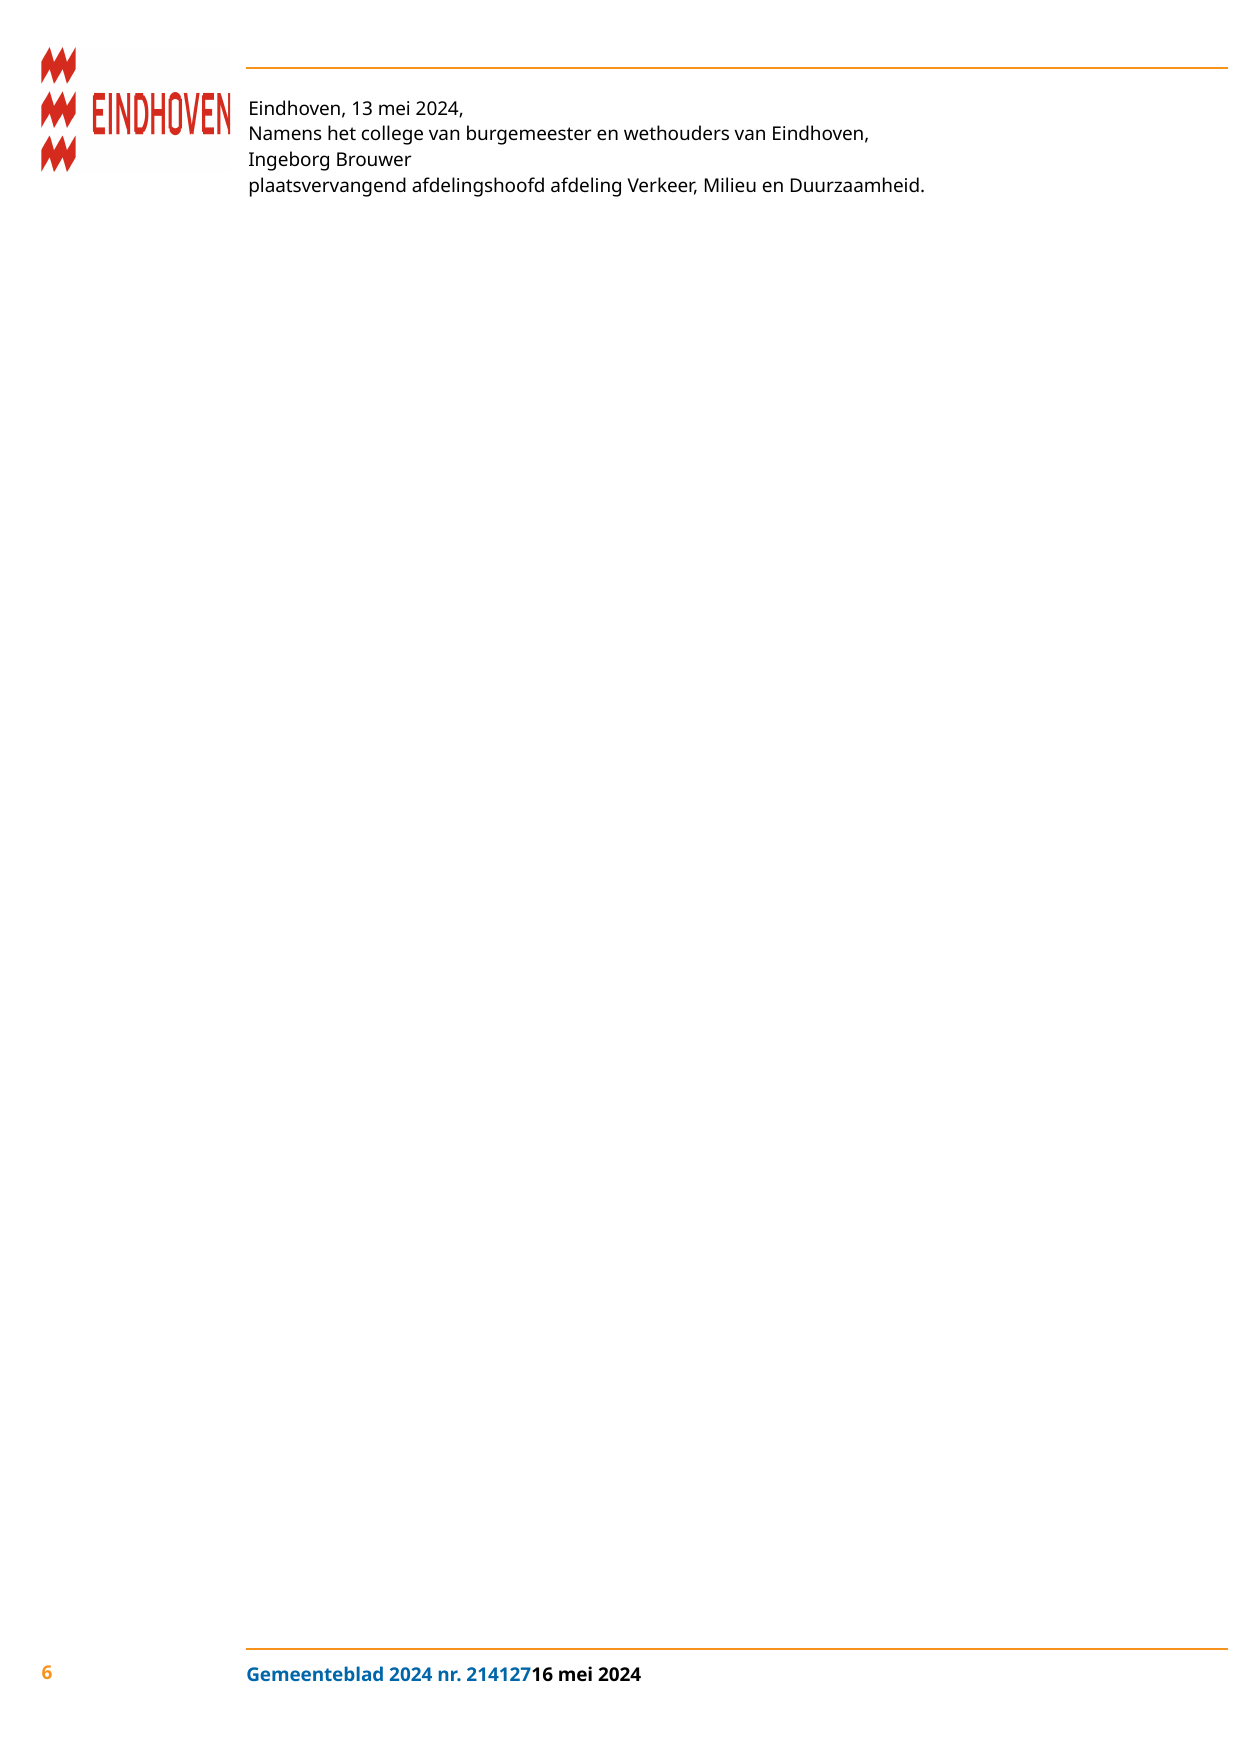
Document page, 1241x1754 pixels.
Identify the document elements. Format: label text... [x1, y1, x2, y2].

text plaatsvervangend afdelingshoofd afdeling Verkeer, Milieu en Duurzaamheid. [248, 172, 1152, 198]
text Eindhoven, 13 mei 2024, [248, 95, 1152, 121]
text Ingeborg Brouwer [248, 146, 1152, 172]
text Namens het college van burgemeester en wethouders van Eindhoven, [248, 121, 1152, 146]
picture [41, 47, 231, 172]
